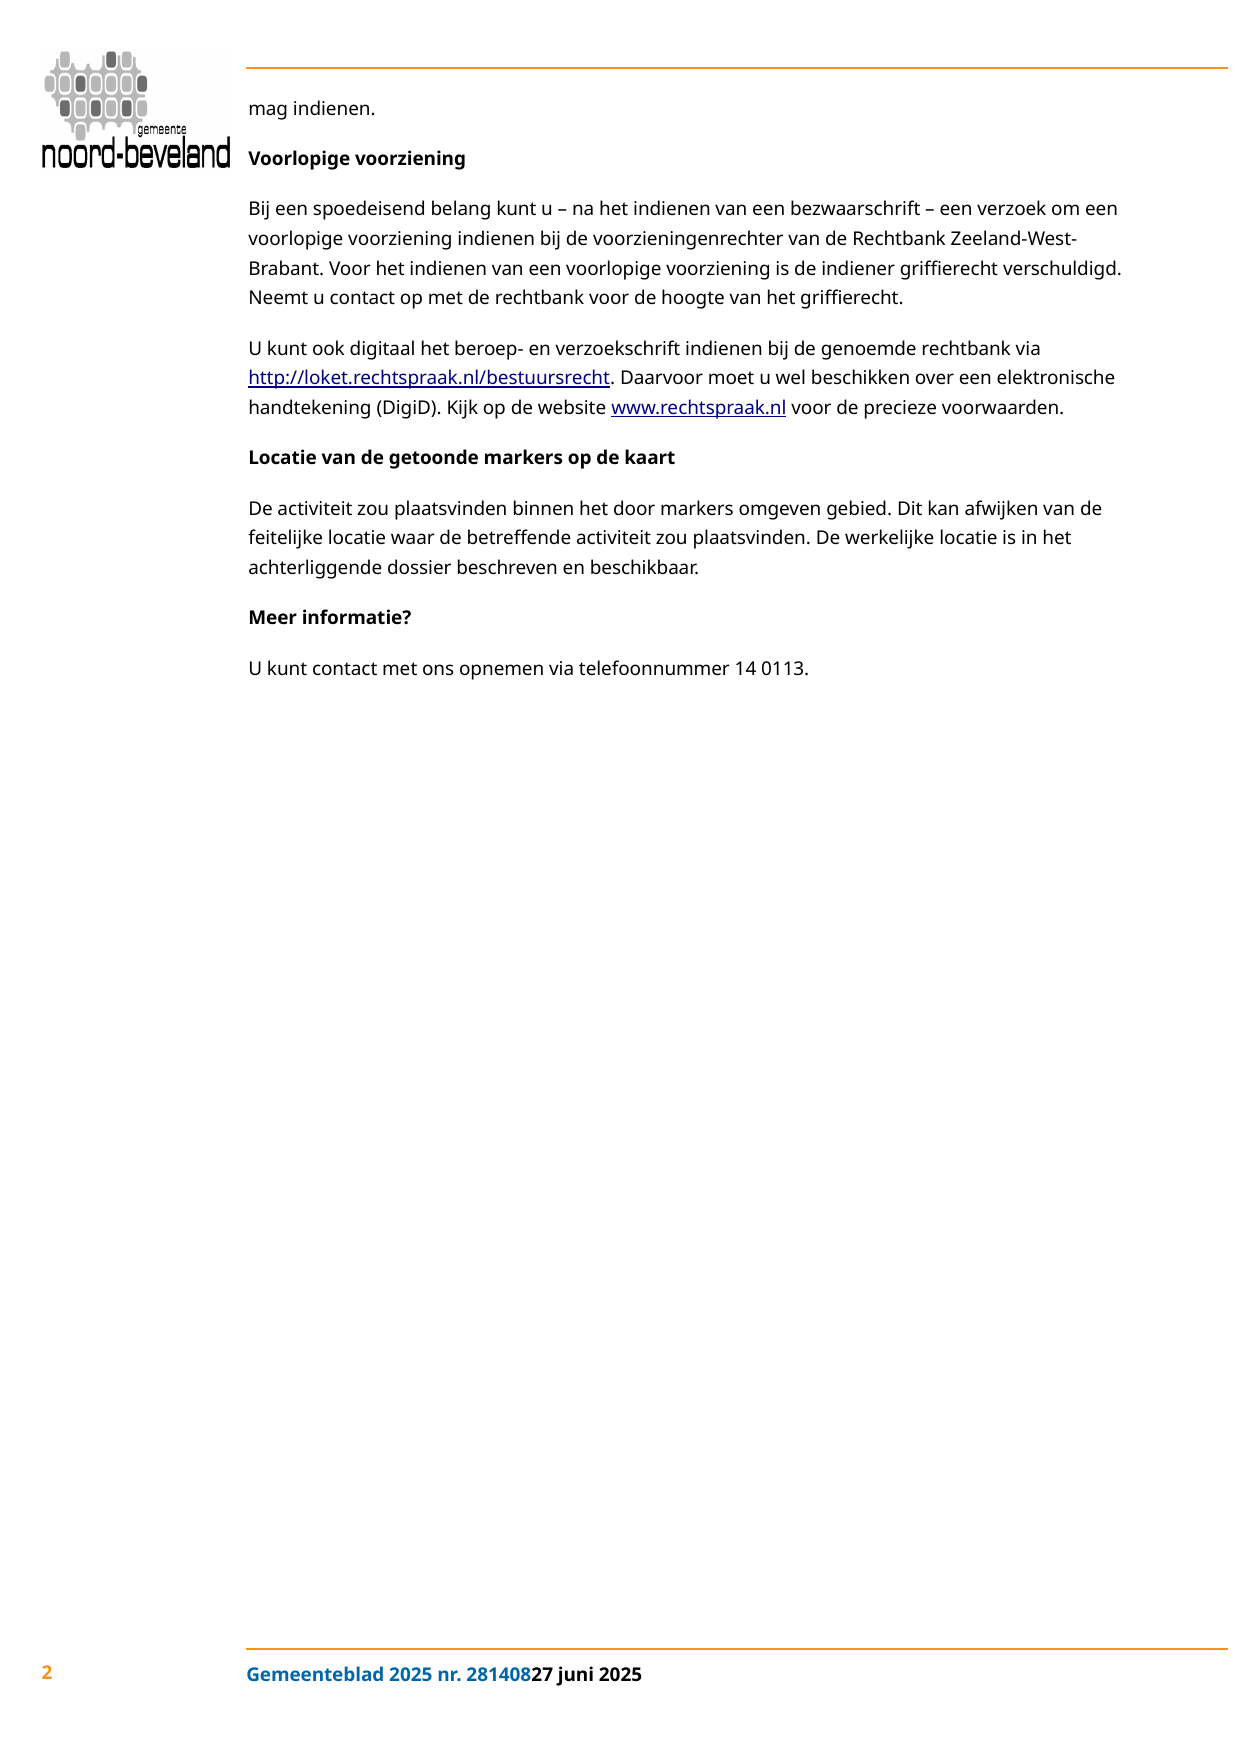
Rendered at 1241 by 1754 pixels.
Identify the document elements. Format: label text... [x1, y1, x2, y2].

text U kunt contact met ons opnemen via telefoonnummer 14 0113. [248, 655, 1152, 681]
picture [41, 47, 231, 172]
text Meer informatie? [248, 604, 1152, 630]
text U kunt ook digitaal het beroep- en verzoekschrift indienen bij de genoemde rechtbank via http://loket.rechtspraak.nl/bestuursrecht. Daarvoor moet u wel beschikken over een elektronische handtekening (DigiD). Kijk op de website www.rechtspraak.nl voor de precieze voorwaarden. [248, 335, 1152, 420]
text De activiteit zou plaatsvinden binnen het door markers omgeven gebied. Dit kan afwijken van de feitelijke locatie waar de betreffende activiteit zou plaatsvinden. De werkelijke locatie is in het achterliggende dossier beschreven en beschikbaar. [248, 495, 1152, 580]
text Bij een spoedeisend belang kunt u – na het indienen van een bezwaarschrift – een verzoek om een voorlopige voorziening indienen bij de voorzieningenrechter van de Rechtbank Zeeland-West-Brabant. Voor het indienen van een voorlopige voorziening is de indiener griffierecht verschuldigd. Neemt u contact op met de rechtbank voor de hoogte van het griffierecht. [248, 196, 1152, 310]
text Voorlopige voorziening [248, 145, 1152, 171]
text Locatie van de getoonde markers op de kaart [248, 444, 1152, 470]
text mag indienen. [248, 95, 1152, 121]
